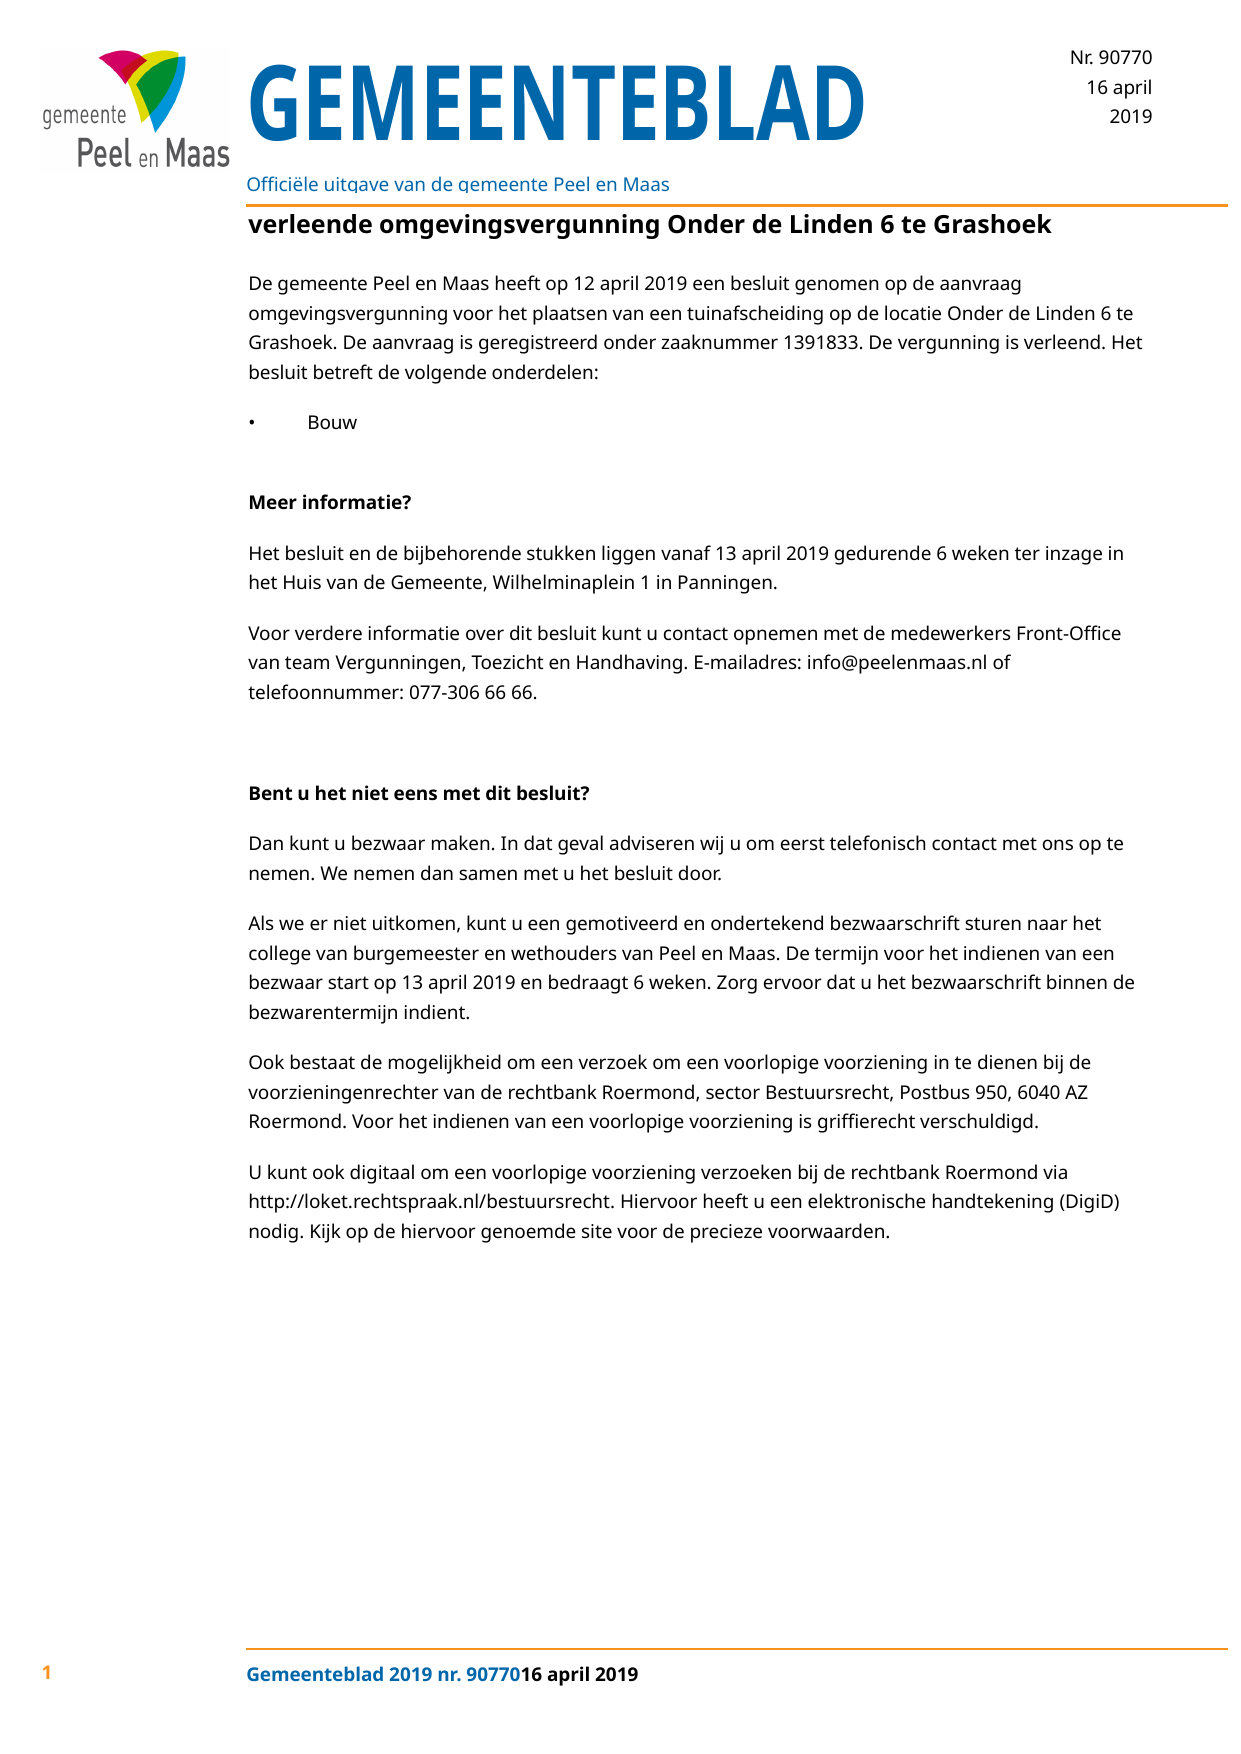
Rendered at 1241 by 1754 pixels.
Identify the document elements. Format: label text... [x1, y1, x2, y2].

text Dan kunt u bezwaar maken. In dat geval adviseren wij u om eerst telefonisch contact met ons op te nemen. We nemen dan samen met u het besluit door. [248, 830, 1152, 886]
text U kunt ook digitaal om een voorlopige voorziening verzoeken bij de rechtbank Roermond via http://loket.rechtspraak.nl/bestuursrecht. Hiervoor heeft u een elektronische handtekening (DigiD) nodig. Kijk op de hiervoor genoemde site voor de precieze voorwaarden. [248, 1159, 1152, 1244]
list Bouw [248, 409, 1152, 435]
text Meer informatie? [248, 489, 1152, 515]
text Als we er niet uitkomen, kunt u een gemotiveerd en ondertekend bezwaarschrift sturen naar het college van burgemeester en wethouders van Peel en Maas. De termijn voor het indienen van een bezwaar start op 13 april 2019 en bedraagt 6 weken. Zorg ervoor dat u het bezwaarschrift binnen de bezwarentermijn indient. [248, 910, 1152, 1025]
text verleende omgevingsvergunning Onder de Linden 6 te Grashoek [248, 207, 1152, 241]
text Het besluit en de bijbehorende stukken liggen vanaf 13 april 2019 gedurende 6 weken ter inzage in het Huis van de Gemeente, Wilhelminaplein 1 in Panningen. [248, 540, 1152, 595]
text Voor verdere informatie over dit besluit kunt u contact opnemen met de medewerkers Front-Office van team Vergunningen, Toezicht en Handhaving. E-mailadres: info@peelenmaas.nl of telefoonnummer: 077-306 66 66. [248, 620, 1152, 705]
text Bent u het niet eens met dit besluit? [248, 780, 1152, 806]
text Ook bestaat de mogelijkheid om een verzoek om een voorlopige voorziening in te dienen bij de voorzieningenrechter van de rechtbank Roermond, sector Bestuursrecht, Postbus 950, 6040 AZ Roermond. Voor het indienen van een voorlopige voorziening is griffierecht verschuldigd. [248, 1049, 1152, 1134]
text De gemeente Peel en Maas heeft op 12 april 2019 een besluit genomen op de aanvraag omgevingsvergunning voor het plaatsen van een tuinafscheiding op de locatie Onder de Linden 6 te Grashoek. De aanvraag is geregistreerd onder zaaknummer 1391833. De vergunning is verleend. Het besluit betreft de volgende onderdelen: [248, 270, 1152, 385]
picture [41, 47, 231, 172]
